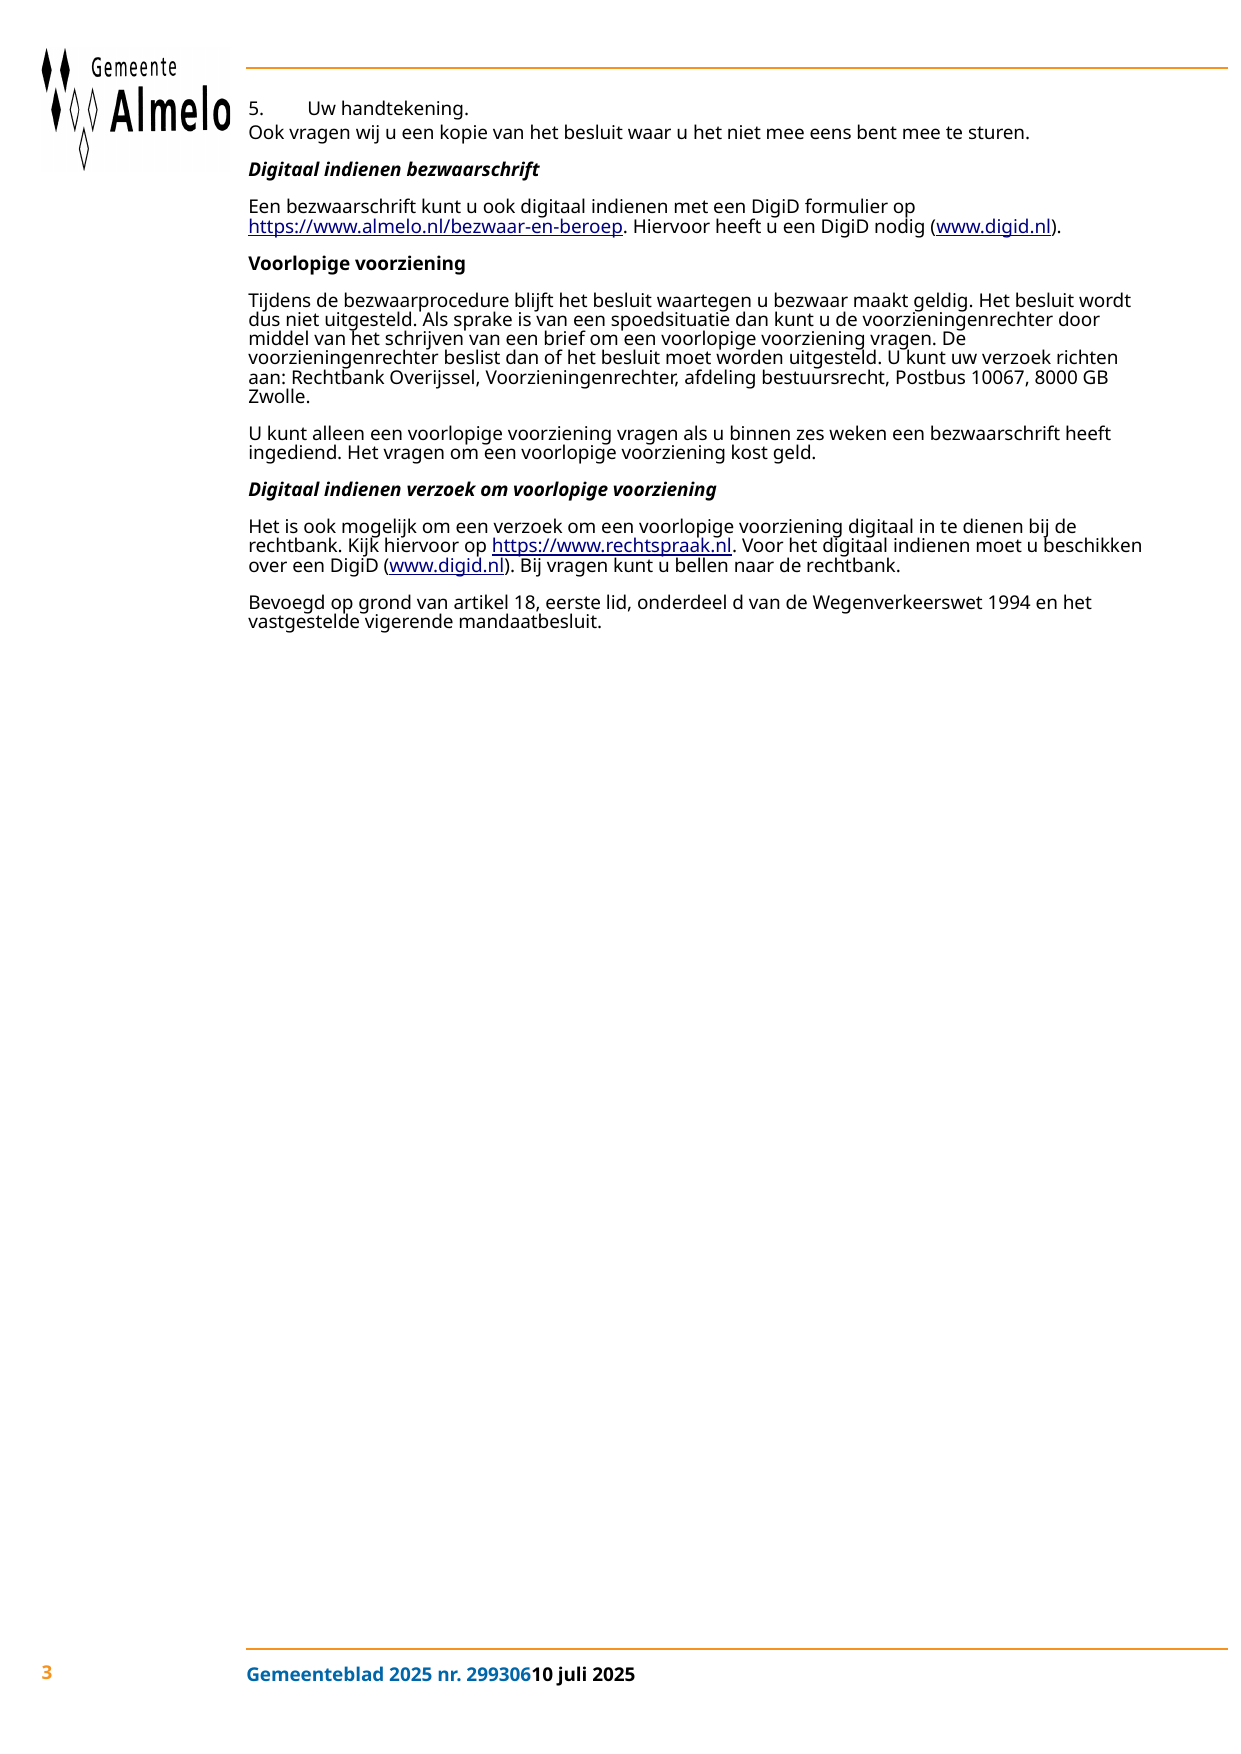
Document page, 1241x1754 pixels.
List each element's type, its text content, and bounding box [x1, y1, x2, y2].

picture [41, 47, 231, 172]
text Het is ook mogelijk om een verzoek om een voorlopige voorziening digitaal in te dienen bij de rechtbank. Kijk hiervoor op https://www.rechtspraak.nl. Voor het digitaal indienen moet u beschikken over een DigiD (www.digid.nl). Bij vragen kunt u bellen naar de rechtbank. [248, 518, 1152, 576]
text Bevoegd op grond van artikel 18, eerste lid, onderdeel d van de Wegenverkeerswet 1994 en het vastgestelde vigerende mandaatbesluit. [248, 594, 1152, 632]
text Voorlopige voorziening [248, 254, 1152, 274]
list Uw handtekening. [248, 95, 1152, 121]
text Ook vragen wij u een kopie van het besluit waar u het niet mee eens bent mee te sturen. [248, 124, 1152, 144]
text Tijdens de bezwaarprocedure blijft het besluit waartegen u bezwaar maakt geldig. Het besluit wordt dus niet uitgesteld. Als sprake is van een spoedsituatie dan kunt u de voorzieningenrechter door middel van het schrijven van een brief om een voorlopige voorziening vragen. De voorzieningenrechter beslist dan of het besluit moet worden uitgesteld. U kunt uw verzoek richten aan: Rechtbank Overijssel, Voorzieningenrechter, afdeling bestuursrecht, Postbus 10067, 8000 GB Zwolle. [248, 292, 1152, 407]
text U kunt alleen een voorlopige voorziening vragen als u binnen zes weken een bezwaarschrift heeft ingediend. Het vragen om een voorlopige voorziening kost geld. [248, 425, 1152, 463]
text Een bezwaarschrift kunt u ook digitaal indienen met een DigiD formulier op https://www.almelo.nl/bezwaar-en-beroep. Hiervoor heeft u een DigiD nodig (www.digid.nl). [248, 198, 1152, 237]
text Digitaal indienen bezwaarschrift [248, 161, 1152, 181]
text Digitaal indienen verzoek om voorlopige voorziening [248, 481, 1152, 500]
